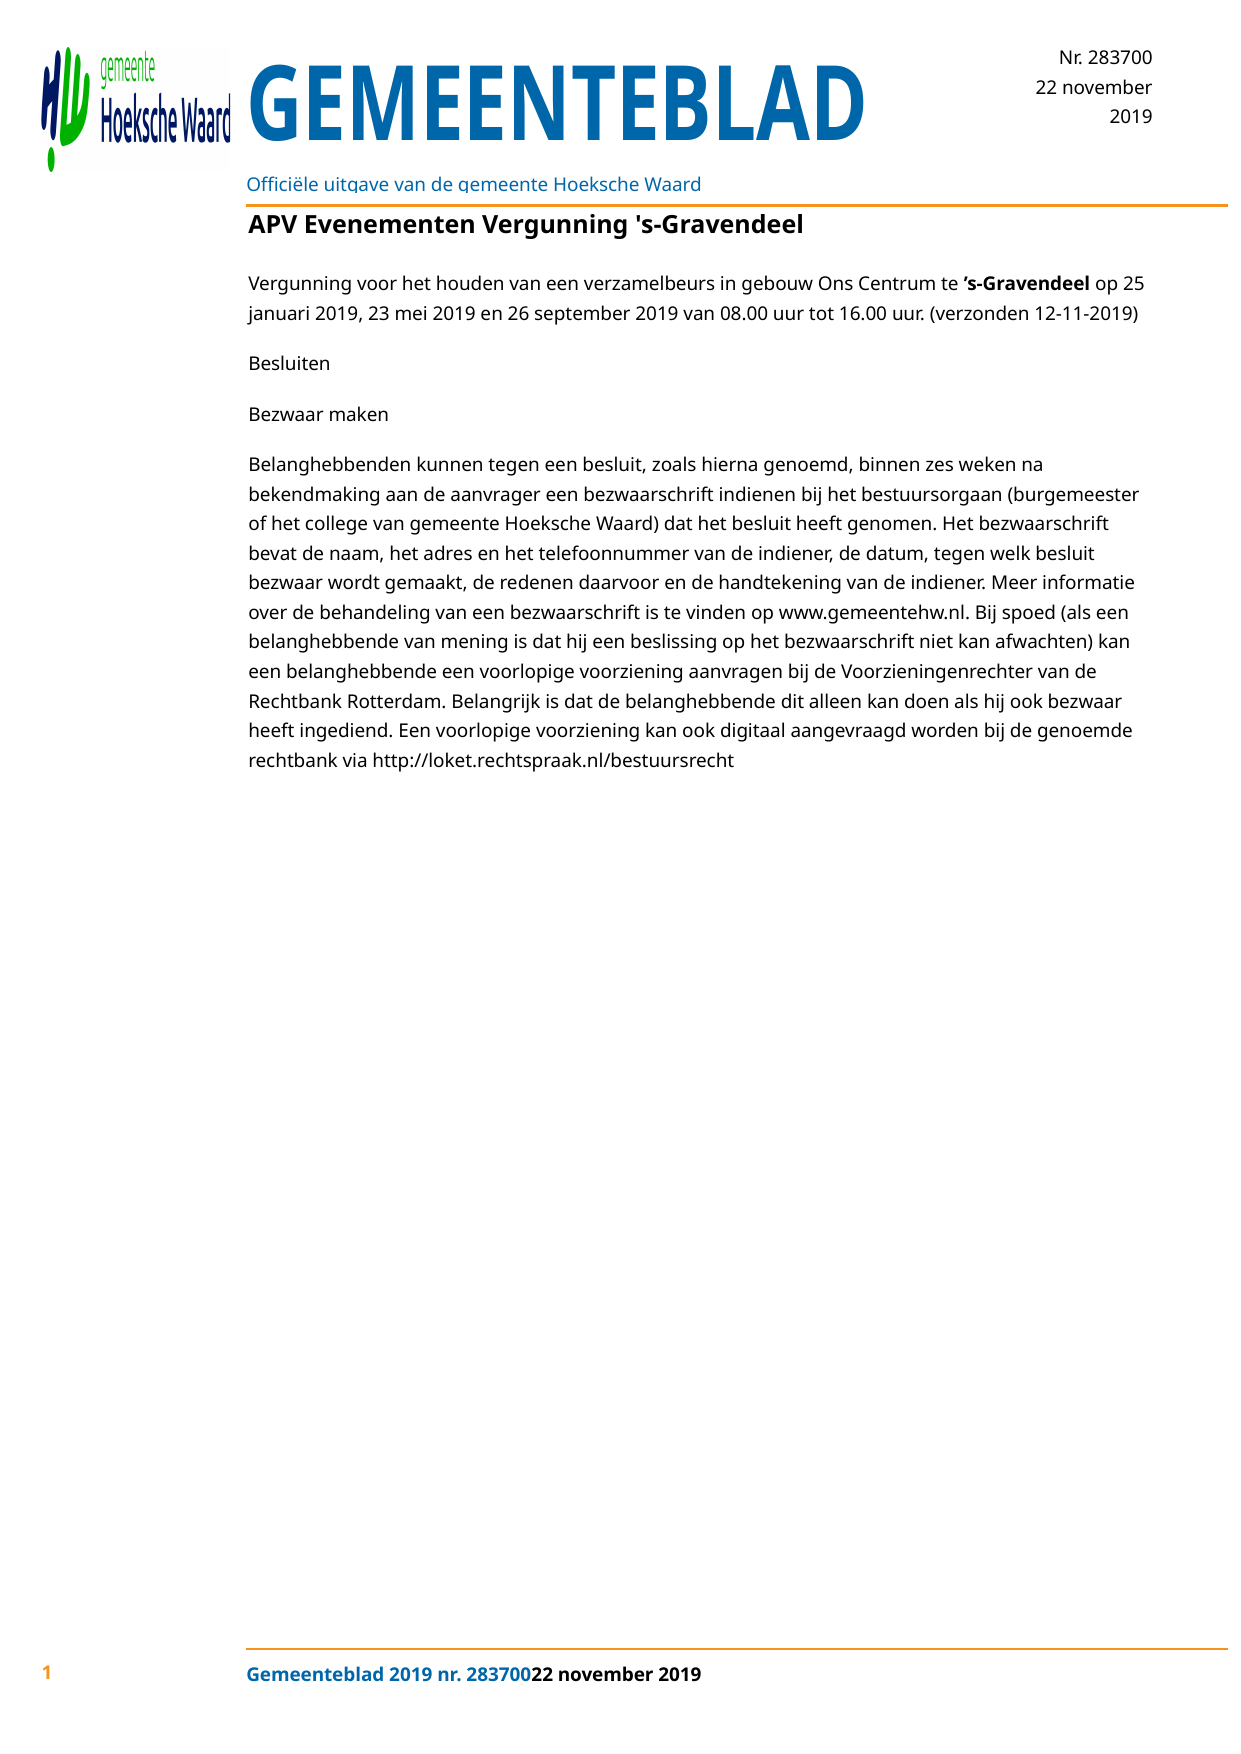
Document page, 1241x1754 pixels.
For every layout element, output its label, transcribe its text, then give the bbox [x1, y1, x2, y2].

text Bezwaar maken [248, 401, 1152, 426]
text Belanghebbenden kunnen tegen een besluit, zoals hierna genoemd, binnen zes weken na bekendmaking aan de aanvrager een bezwaarschrift indienen bij het bestuursorgaan (burgemeester of het college van gemeente Hoeksche Waard) dat het besluit heeft genomen. Het bezwaarschrift bevat de naam, het adres en het telefoonnummer van de indiener, de datum, tegen welk besluit bezwaar wordt gemaakt, de redenen daarvoor en de handtekening van de indiener. Meer informatie over de behandeling van een bezwaarschrift is te vinden op www.gemeentehw.nl. Bij spoed (als een belanghebbende van mening is dat hij een beslissing op het bezwaarschrift niet kan afwachten) kan een belanghebbende een voorlopige voorziening aanvragen bij de Voorzieningenrechter van de Rechtbank Rotterdam. Belangrijk is dat de belanghebbende dit alleen kan doen als hij ook bezwaar heeft ingediend. Een voorlopige voorziening kan ook digitaal aangevraagd worden bij de genoemde rechtbank via http://loket.rechtspraak.nl/bestuursrecht [248, 451, 1152, 773]
text Besluiten [248, 350, 1152, 376]
text APV Evenementen Vergunning 's-Gravendeel [248, 207, 1152, 241]
text Vergunning voor het houden van een verzamelbeurs in gebouw Ons Centrum te ’s-Gravendeel op 25 januari 2019, 23 mei 2019 en 26 september 2019 van 08.00 uur tot 16.00 uur. (verzonden 12-11-2019) [248, 270, 1152, 326]
picture [41, 47, 231, 172]
